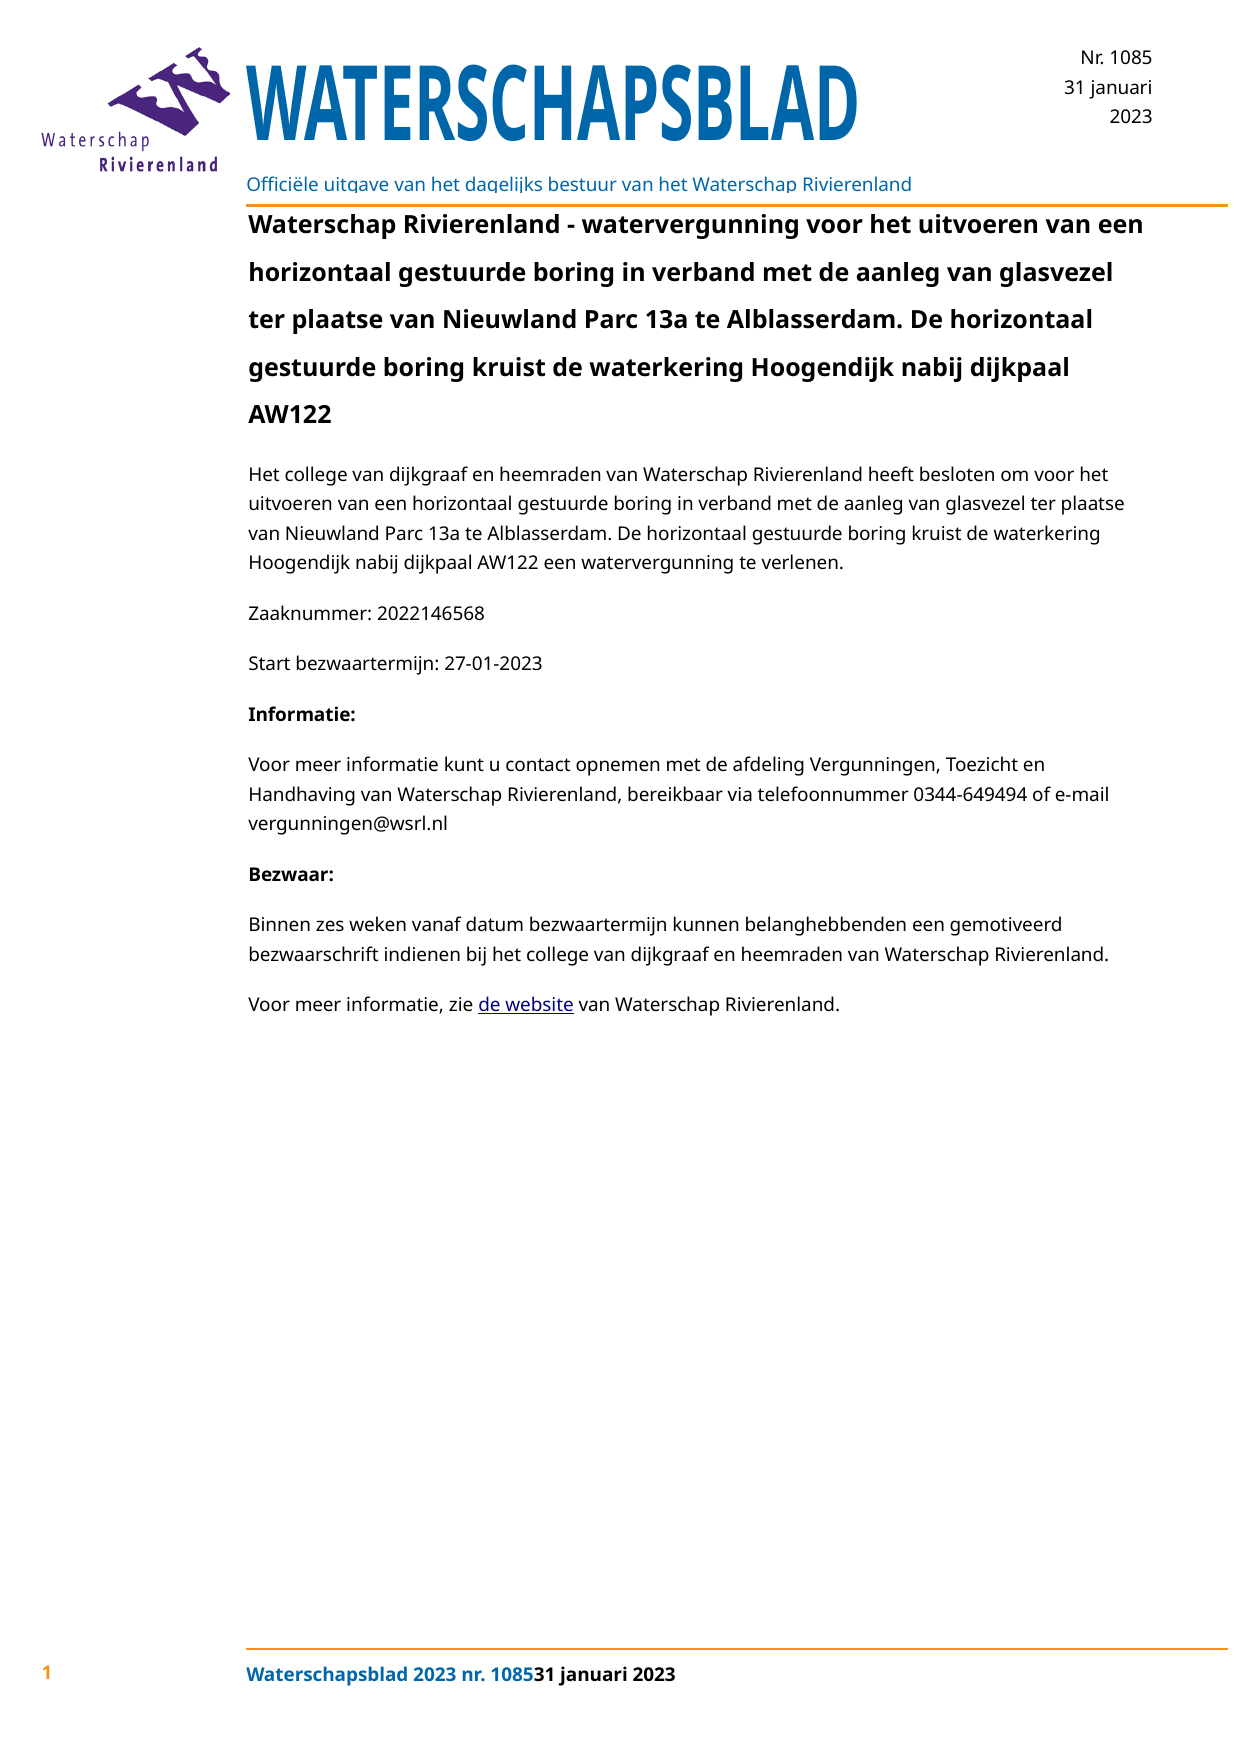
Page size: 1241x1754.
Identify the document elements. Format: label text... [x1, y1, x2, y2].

text Bezwaar: [248, 861, 1152, 886]
text Voor meer informatie kunt u contact opnemen met de afdeling Vergunningen, Toezicht en Handhaving van Waterschap Rivierenland, bereikbaar via telefoonnummer 0344-649494 of e-mail vergunningen@wsrl.nl [248, 751, 1152, 836]
picture [41, 47, 231, 172]
text Start bezwaartermijn: 27-01-2023 [248, 650, 1152, 676]
text Binnen zes weken vanaf datum bezwaartermijn kunnen belanghebbenden een gemotiveerd bezwaarschrift indienen bij het college van dijkgraaf en heemraden van Waterschap Rivierenland. [248, 911, 1152, 966]
text Informatie: [248, 701, 1152, 726]
text Voor meer informatie, zie de website van Waterschap Rivierenland. [248, 991, 1152, 1017]
text Zaaknummer: 2022146568 [248, 600, 1152, 626]
text Het college van dijkgraaf en heemraden van Waterschap Rivierenland heeft besloten om voor het uitvoeren van een horizontaal gestuurde boring in verband met de aanleg van glasvezel ter plaatse van Nieuwland Parc 13a te Alblasserdam. De horizontaal gestuurde boring kruist de waterkering Hoogendijk nabij dijkpaal AW122 een watervergunning te verlenen. [248, 461, 1152, 575]
text Waterschap Rivierenland - watervergunning voor het uitvoeren van een horizontaal gestuurde boring in verband met de aanleg van glasvezel ter plaatse van Nieuwland Parc 13a te Alblasserdam. De horizontaal gestuurde boring kruist de waterkering Hoogendijk nabij dijkpaal AW122 [248, 207, 1152, 431]
